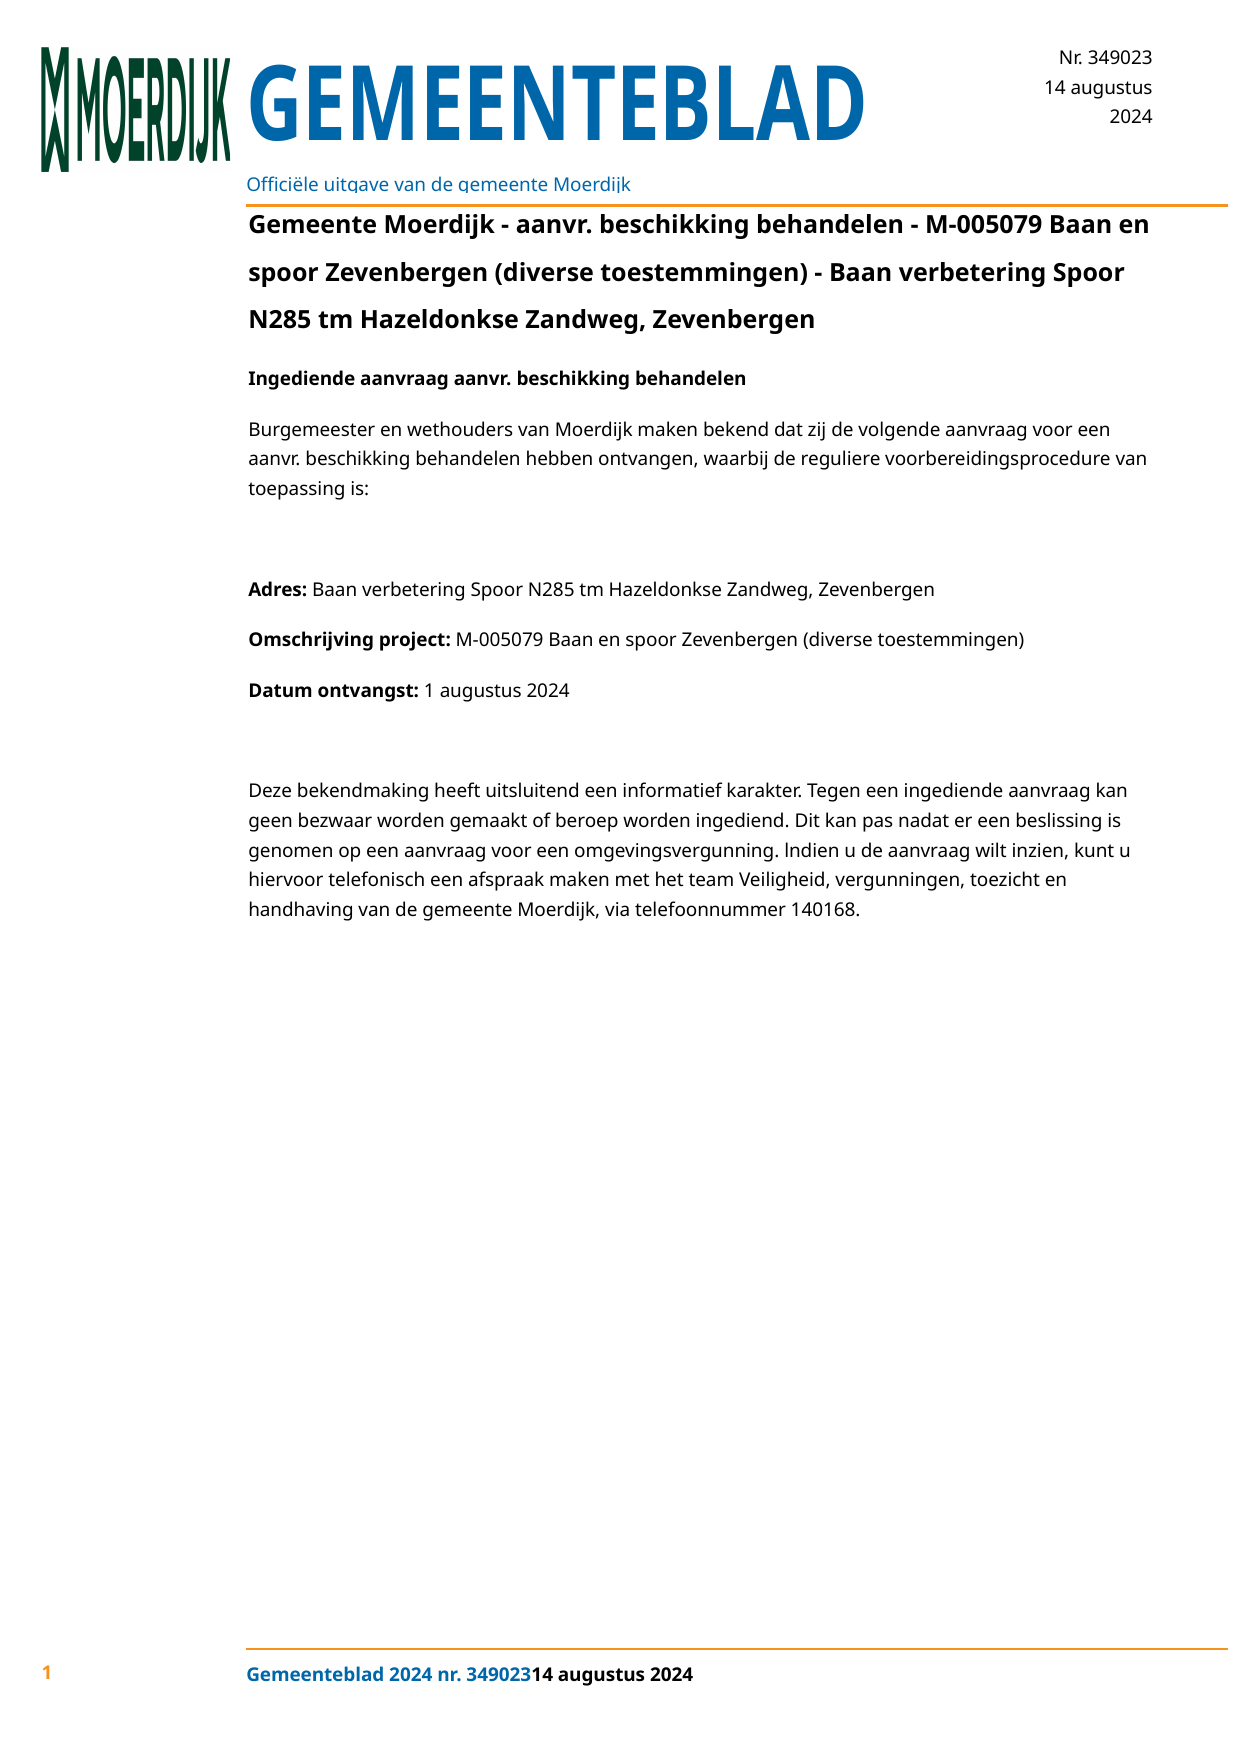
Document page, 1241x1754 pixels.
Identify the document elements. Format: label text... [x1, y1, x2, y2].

text Omschrijving project: M-005079 Baan en spoor Zevenbergen (diverse toestemmingen) [248, 626, 1152, 652]
text Deze bekendmaking heeft uitsluitend een informatief karakter. Tegen een ingediende aanvraag kan geen bezwaar worden gemaakt of beroep worden ingediend. Dit kan pas nadat er een beslissing is genomen op een aanvraag voor een omgevingsvergunning. lndien u de aanvraag wilt inzien, kunt u hiervoor telefonisch een afspraak maken met het team Veiligheid, vergunningen, toezicht en handhaving van de gemeente Moerdijk, via telefoonnummer 140168. [248, 778, 1152, 922]
text Datum ontvangst: 1 augustus 2024 [248, 677, 1152, 702]
text Adres: Baan verbetering Spoor N285 tm Hazeldonkse Zandweg, Zevenbergen [248, 576, 1152, 602]
picture [41, 47, 231, 172]
text Burgemeester en wethouders van Moerdijk maken bekend dat zij de volgende aanvraag voor een aanvr. beschikking behandelen hebben ontvangen, waarbij de reguliere voorbereidingsprocedure van toepassing is: [248, 416, 1152, 501]
text Gemeente Moerdijk - aanvr. beschikking behandelen - M-005079 Baan en spoor Zevenbergen (diverse toestemmingen) - Baan verbetering Spoor N285 tm Hazeldonkse Zandweg, Zevenbergen [248, 207, 1152, 336]
text Ingediende aanvraag aanvr. beschikking behandelen [248, 366, 1152, 391]
